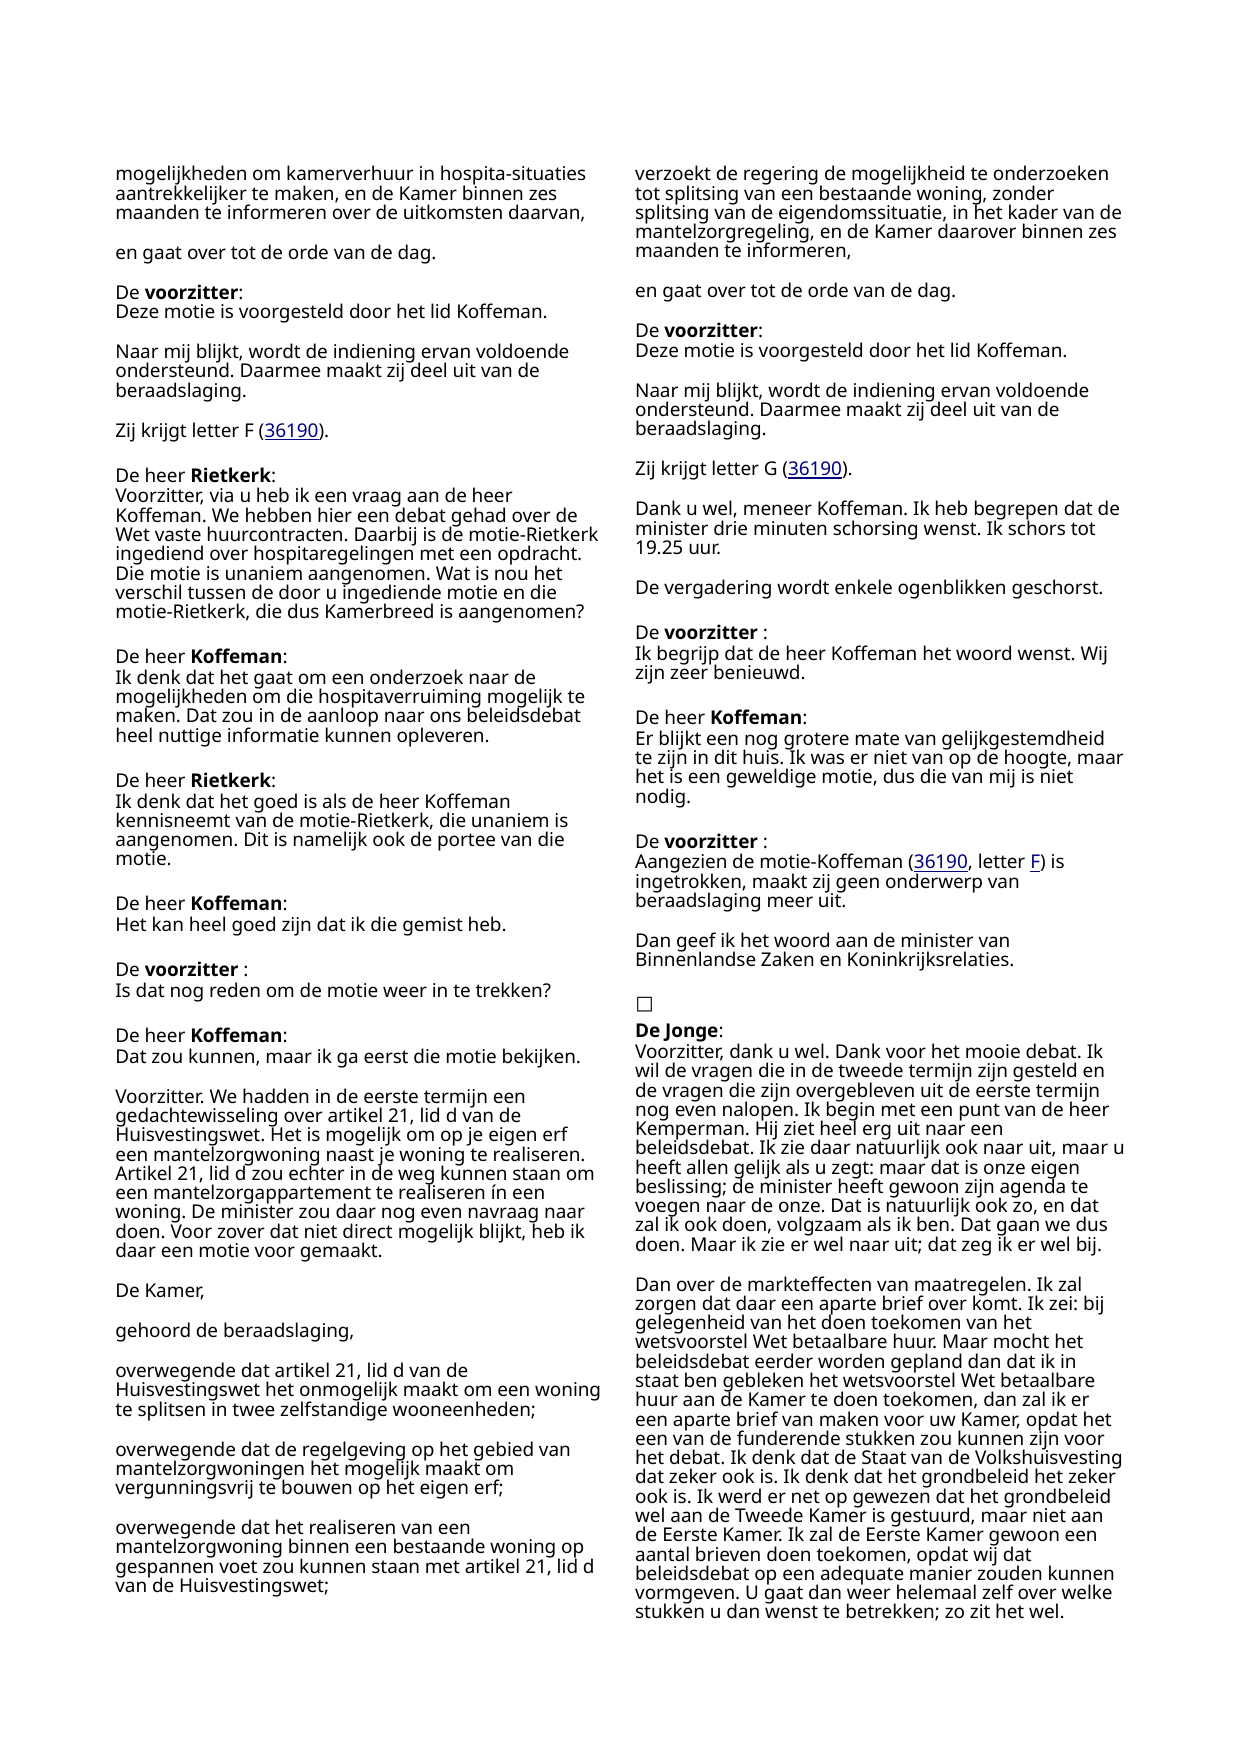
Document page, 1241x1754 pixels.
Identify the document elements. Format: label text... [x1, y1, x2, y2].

text De vergadering wordt enkele ogenblikken geschorst. [635, 579, 1125, 598]
text De heer Rietkerk: [115, 767, 605, 793]
text Zij krijgt letter G (36190). [635, 460, 1125, 479]
text Dank u wel, meneer Koffeman. Ik heb begrepen dat de minister drie minuten schorsing wenst. Ik schors tot 19.25 uur. [635, 500, 1125, 558]
text De voorzitter : [635, 828, 1125, 853]
text De voorzitter : [115, 956, 605, 982]
text De Kamer, [115, 1282, 605, 1301]
text Voorzitter, dank u wel. Dank voor het mooie debat. Ik wil de vragen die in de tweede termijn zijn gesteld en de vragen die zijn overgebleven uit de eerste termijn nog even nalopen. Ik begin met een punt van de heer Kemperman. Hij ziet heel erg uit naar een beleidsdebat. Ik zie daar natuurlijk ook naar uit, maar u heeft allen gelijk als u zegt: maar dat is onze eigen beslissing; de minister heeft gewoon zijn agenda te voegen naar de onze. Dat is natuurlijk ook zo, en dat zal ik ook doen, volgzaam als ik ben. Dat gaan we dus doen. Maar ik zie er wel naar uit; dat zeg ik er wel bij. [635, 1043, 1125, 1255]
text verzoekt de regering de mogelijkheid te onderzoeken tot splitsing van een bestaande woning, zonder splitsing van de eigendomssituatie, in het kader van de mantelzorgregeling, en de Kamer daarover binnen zes maanden te informeren, [635, 165, 1125, 262]
text Deze motie is voorgesteld door het lid Koffeman. [115, 303, 605, 322]
text Het kan heel goed zijn dat ik die gemist heb. [115, 916, 605, 936]
text Er blijkt een nog grotere mate van gelijkgestemdheid te zijn in dit huis. Ik was er niet van op de hoogte, maar het is een geweldige motie, dus die van mij is niet nodig. [635, 730, 1125, 807]
text De Jonge: [635, 1017, 1125, 1043]
text Ik denk dat het gaat om een onderzoek naar de mogelijkheden om die hospitaverruiming mogelijk te maken. Dat zou in de aanloop naar ons beleidsdebat heel nuttige informatie kunnen opleveren. [115, 669, 605, 746]
text Deze motie is voorgesteld door het lid Koffeman. [635, 342, 1125, 361]
text Naar mij blijkt, wordt de indiening ervan voldoende ondersteund. Daarmee maakt zij deel uit van de beraadslaging. [115, 343, 605, 401]
text Dan over de markteffecten van maatregelen. Ik zal zorgen dat daar een aparte brief over komt. Ik zei: bij gelegenheid van het doen toekomen van het wetsvoorstel Wet betaalbare huur. Maar mocht het beleidsdebat eerder worden gepland dan dat ik in staat ben gebleken het wetsvoorstel Wet betaalbare huur aan de Kamer te doen toekomen, dan zal ik er een aparte brief van maken voor uw Kamer, opdat het een van de funderende stukken zou kunnen zijn voor het debat. Ik denk dat de Staat van de Volkshuisvesting dat zeker ook is. Ik denk dat het grondbeleid het zeker ook is. Ik werd er net op gewezen dat het grondbeleid wel aan de Tweede Kamer is gestuurd, maar niet aan de Eerste Kamer. Ik zal de Eerste Kamer gewoon een aantal brieven doen toekomen, opdat wij dat beleidsdebat op een adequate manier zouden kunnen vormgeven. U gaat dan weer helemaal zelf over welke stukken u dan wenst te betrekken; zo zit het wel. [635, 1276, 1125, 1623]
text ⬜ [635, 992, 1125, 1017]
text Dan geef ik het woord aan de minister van Binnenlandse Zaken en Koninkrijksrelaties. [635, 932, 1125, 971]
text Voorzitter, via u heb ik een vraag aan de heer Koffeman. We hebben hier een debat gehad over de Wet vaste huurcontracten. Daarbij is de motie-Rietkerk ingediend over hospitaregelingen met een opdracht. Die motie is unaniem aangenomen. Wat is nou het verschil tussen de door u ingediende motie en die motie-Rietkerk, die dus Kamerbreed is aangenomen? [115, 487, 605, 622]
text De heer Koffeman: [115, 1022, 605, 1048]
text Aangezien de motie-Koffeman (36190, letter F) is ingetrokken, maakt zij geen onderwerp van beraadslaging meer uit. [635, 853, 1125, 911]
text De heer Koffeman: [635, 704, 1125, 730]
text De voorzitter: [635, 322, 1125, 342]
text De voorzitter : [635, 619, 1125, 645]
text Ik begrijp dat de heer Koffeman het woord wenst. Wij zijn zeer benieuwd. [635, 645, 1125, 683]
text overwegende dat artikel 21, lid d van de Huisvestingswet het onmogelijk maakt om een woning te splitsen in twee zelfstandige wooneenheden; [115, 1362, 605, 1420]
text overwegende dat het realiseren van een mantelzorgwoning binnen een bestaande woning op gespannen voet zou kunnen staan met artikel 21, lid d van de Huisvestingswet; [115, 1519, 605, 1596]
text mogelijkheden om kamerverhuur in hospita-situaties aantrekkelijker te maken, en de Kamer binnen zes maanden te informeren over de uitkomsten daarvan, [115, 165, 605, 223]
text Ik denk dat het goed is als de heer Koffeman kennisneemt van de motie-Rietkerk, die unaniem is aangenomen. Dit is namelijk ook de portee van die motie. [115, 793, 605, 870]
text Is dat nog reden om de motie weer in te trekken? [115, 982, 605, 1001]
text Zij krijgt letter F (36190). [115, 422, 605, 441]
text overwegende dat de regelgeving op het gebied van mantelzorgwoningen het mogelijk maakt om vergunningsvrij te bouwen op het eigen erf; [115, 1441, 605, 1498]
text en gaat over tot de orde van de dag. [635, 282, 1125, 302]
text De voorzitter: [115, 284, 605, 303]
text De heer Koffeman: [115, 891, 605, 916]
text Naar mij blijkt, wordt de indiening ervan voldoende ondersteund. Daarmee maakt zij deel uit van de beraadslaging. [635, 382, 1125, 439]
text Voorzitter. We hadden in de eerste termijn een gedachtewisseling over artikel 21, lid d van de Huisvestingswet. Het is mogelijk om op je eigen erf een mantelzorgwoning naast je woning te realiseren. Artikel 21, lid d zou echter in de weg kunnen staan om een mantelzorgappartement te realiseren ín een woning. De minister zou daar nog even navraag naar doen. Voor zover dat niet direct mogelijk blijkt, heb ik daar een motie voor gemaakt. [115, 1088, 605, 1261]
text gehoord de beraadslaging, [115, 1322, 605, 1341]
text Dat zou kunnen, maar ik ga eerst die motie bekijken. [115, 1048, 605, 1067]
text De heer Koffeman: [115, 643, 605, 669]
text en gaat over tot de orde van de dag. [115, 244, 605, 263]
text De heer Rietkerk: [115, 462, 605, 487]
